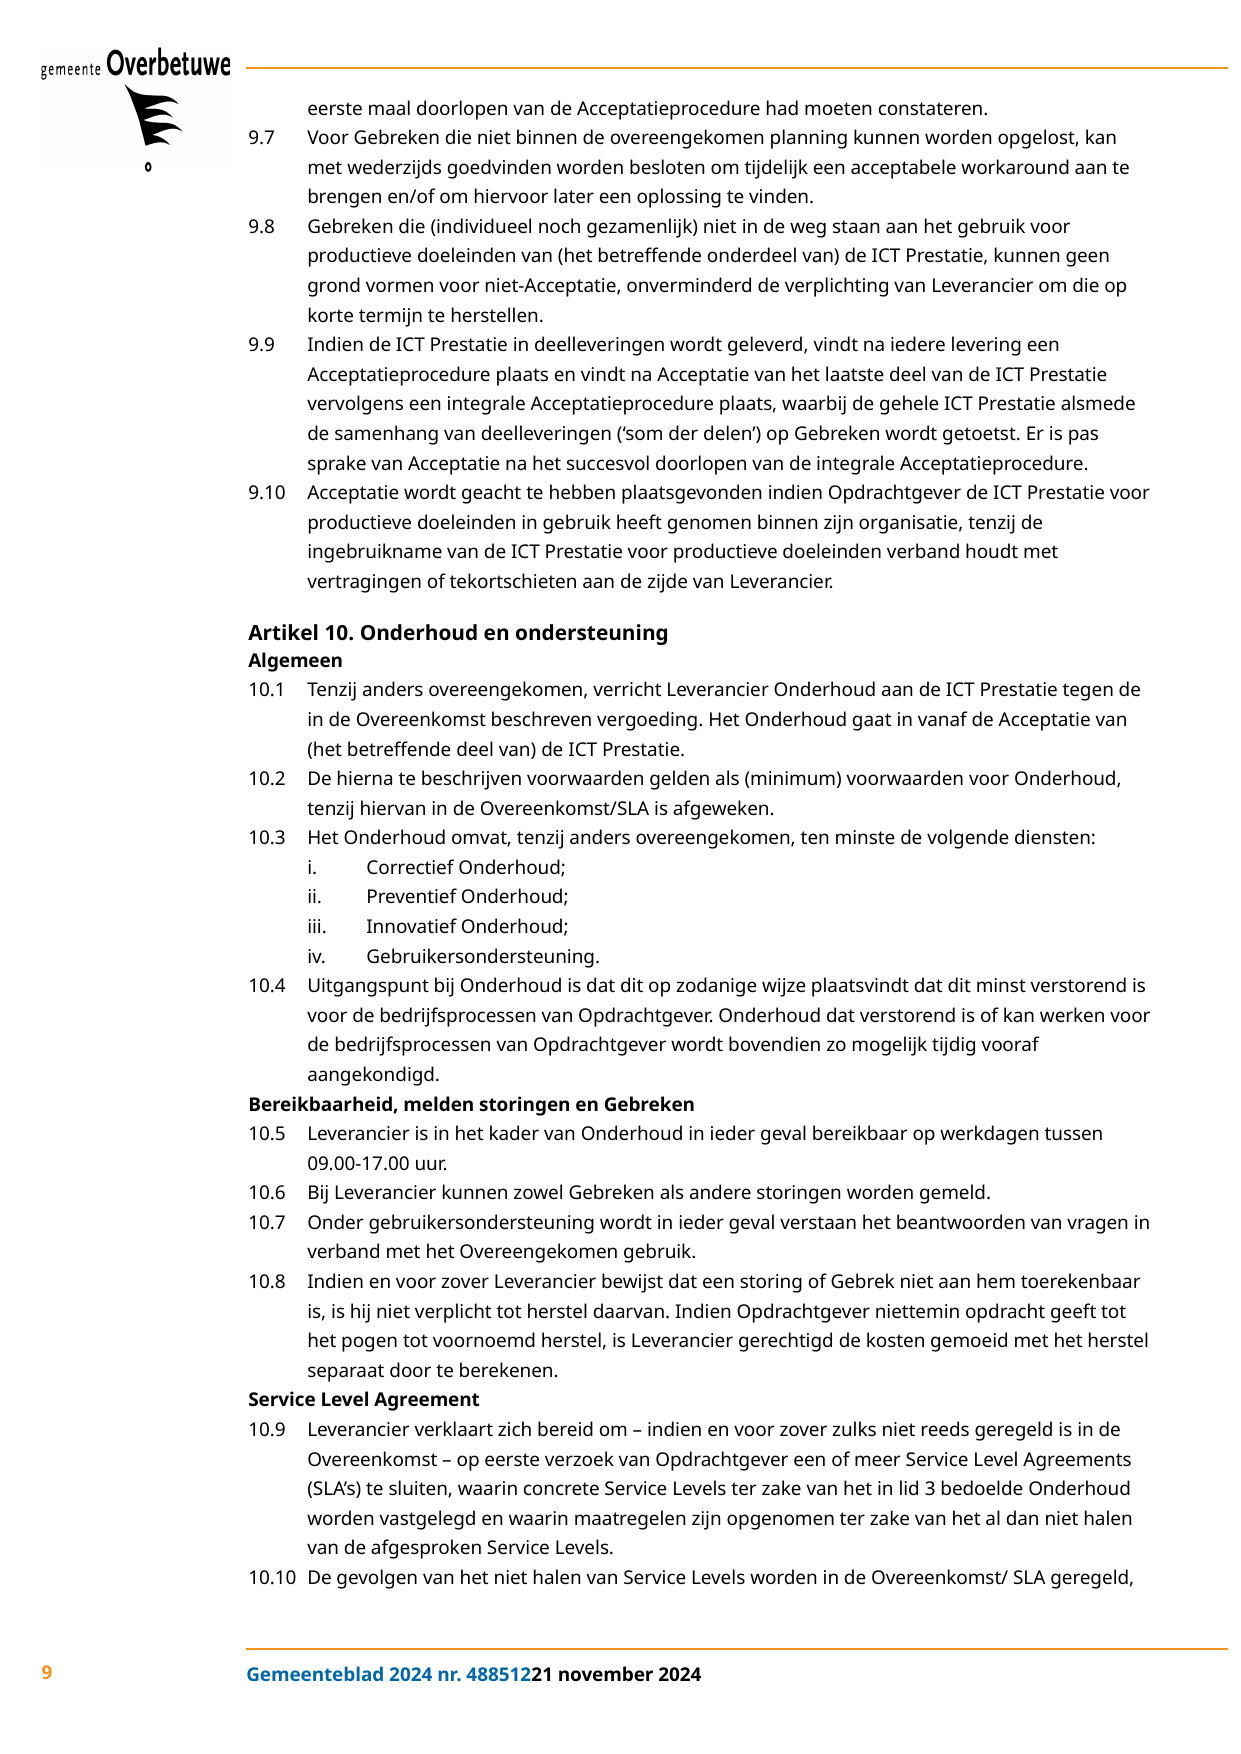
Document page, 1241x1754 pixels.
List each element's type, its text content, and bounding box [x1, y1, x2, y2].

text Bereikbaarheid, melden storingen en Gebreken [248, 1091, 1152, 1116]
list Het Onderhoud omvat, tenzij anders overeengekomen, ten minste de volgende diensten: [248, 824, 1152, 850]
list De gevolgen van het niet halen van Service Levels worden in de Overeenkomst/ SLA geregeld, [248, 1564, 1152, 1590]
list Indien en voor zover Leverancier bewijst dat een storing of Gebrek niet aan hem toerekenbaar is, is hij niet verplicht tot herstel daarvan. Indien Opdrachtgever niettemin opdracht geeft tot het pogen tot voornoemd herstel, is Leverancier gerechtigd de kosten gemoeid met het herstel separaat door te berekenen. [248, 1268, 1152, 1383]
list Tenzij anders overeengekomen, verricht Leverancier Onderhoud aan de ICT Prestatie tegen de in de Overeenkomst beschreven vergoeding. Het Onderhoud gaat in vanaf de Acceptatie van (het betreffende deel van) de ICT Prestatie. [248, 677, 1152, 761]
list Gebruikersondersteuning. [307, 943, 1152, 968]
list Leverancier is in het kader van Onderhoud in ieder geval bereikbaar op werkdagen tussen 09.00-17.00 uur. [248, 1120, 1152, 1176]
list Voor Gebreken die niet binnen de overeengekomen planning kunnen worden opgelost, kan met wederzijds goedvinden worden besloten om tijdelijk een acceptabele workaround aan te brengen en/of om hiervoor later een oplossing te vinden. [248, 124, 1152, 209]
text Service Level Agreement [248, 1387, 1152, 1412]
list Onder gebruikersondersteuning wordt in ieder geval verstaan het beantwoorden van vragen in verband met het Overeengekomen gebruik. [248, 1209, 1152, 1264]
list Correctief Onderhoud; [307, 854, 1152, 880]
text Algemeen [248, 647, 1152, 673]
picture [41, 47, 231, 172]
list Uitgangspunt bij Onderhoud is dat dit op zodanige wijze plaatsvindt dat dit minst verstorend is voor de bedrijfsprocessen van Opdrachtgever. Onderhoud dat verstorend is of kan werken voor de bedrijfsprocessen van Opdrachtgever wordt bovendien zo mogelijk tijdig vooraf aangekondigd. [248, 972, 1152, 1087]
list Acceptatie wordt geacht te hebben plaatsgevonden indien Opdrachtgever de ICT Prestatie voor productieve doeleinden in gebruik heeft genomen binnen zijn organisatie, tenzij de ingebruikname van de ICT Prestatie voor productieve doeleinden verband houdt met vertragingen of tekortschieten aan de zijde van Leverancier. [248, 479, 1152, 594]
text Artikel 10. Onderhoud en ondersteuning [248, 618, 1152, 647]
list Preventief Onderhoud; [307, 884, 1152, 909]
list Gebreken die (individueel noch gezamenlijk) niet in de weg staan aan het gebruik voor productieve doeleinden van (het betreffende onderdeel van) de ICT Prestatie, kunnen geen grond vormen voor niet-Acceptatie, onverminderd de verplichting van Leverancier om die op korte termijn te herstellen. [248, 213, 1152, 328]
list Leverancier verklaart zich bereid om – indien en voor zover zulks niet reeds geregeld is in de Overeenkomst – op eerste verzoek van Opdrachtgever een of meer Service Level Agreements (SLA’s) te sluiten, waarin concrete Service Levels ter zake van het in lid 3 bedoelde Onderhoud worden vastgelegd en waarin maatregelen zijn opgenomen ter zake van het al dan niet halen van de afgesproken Service Levels. [248, 1416, 1152, 1560]
list De hierna te beschrijven voorwaarden gelden als (minimum) voorwaarden voor Onderhoud, tenzij hiervan in de Overeenkomst/SLA is afgeweken. [248, 765, 1152, 821]
list Indien de ICT Prestatie in deelleveringen wordt geleverd, vindt na iedere levering een Acceptatieprocedure plaats en vindt na Acceptatie van het laatste deel van de ICT Prestatie vervolgens een integrale Acceptatieprocedure plaats, waarbij de gehele ICT Prestatie alsmede de samenhang van deelleveringen (‘som der delen’) op Gebreken wordt getoetst. Er is pas sprake van Acceptatie na het succesvol doorlopen van de integrale Acceptatieprocedure. [248, 331, 1152, 476]
list Bij Leverancier kunnen zowel Gebreken als andere storingen worden gemeld. [248, 1179, 1152, 1205]
list Innovatief Onderhoud; [307, 913, 1152, 939]
list eerste maal doorlopen van de Acceptatieprocedure had moeten constateren. [248, 95, 1152, 121]
